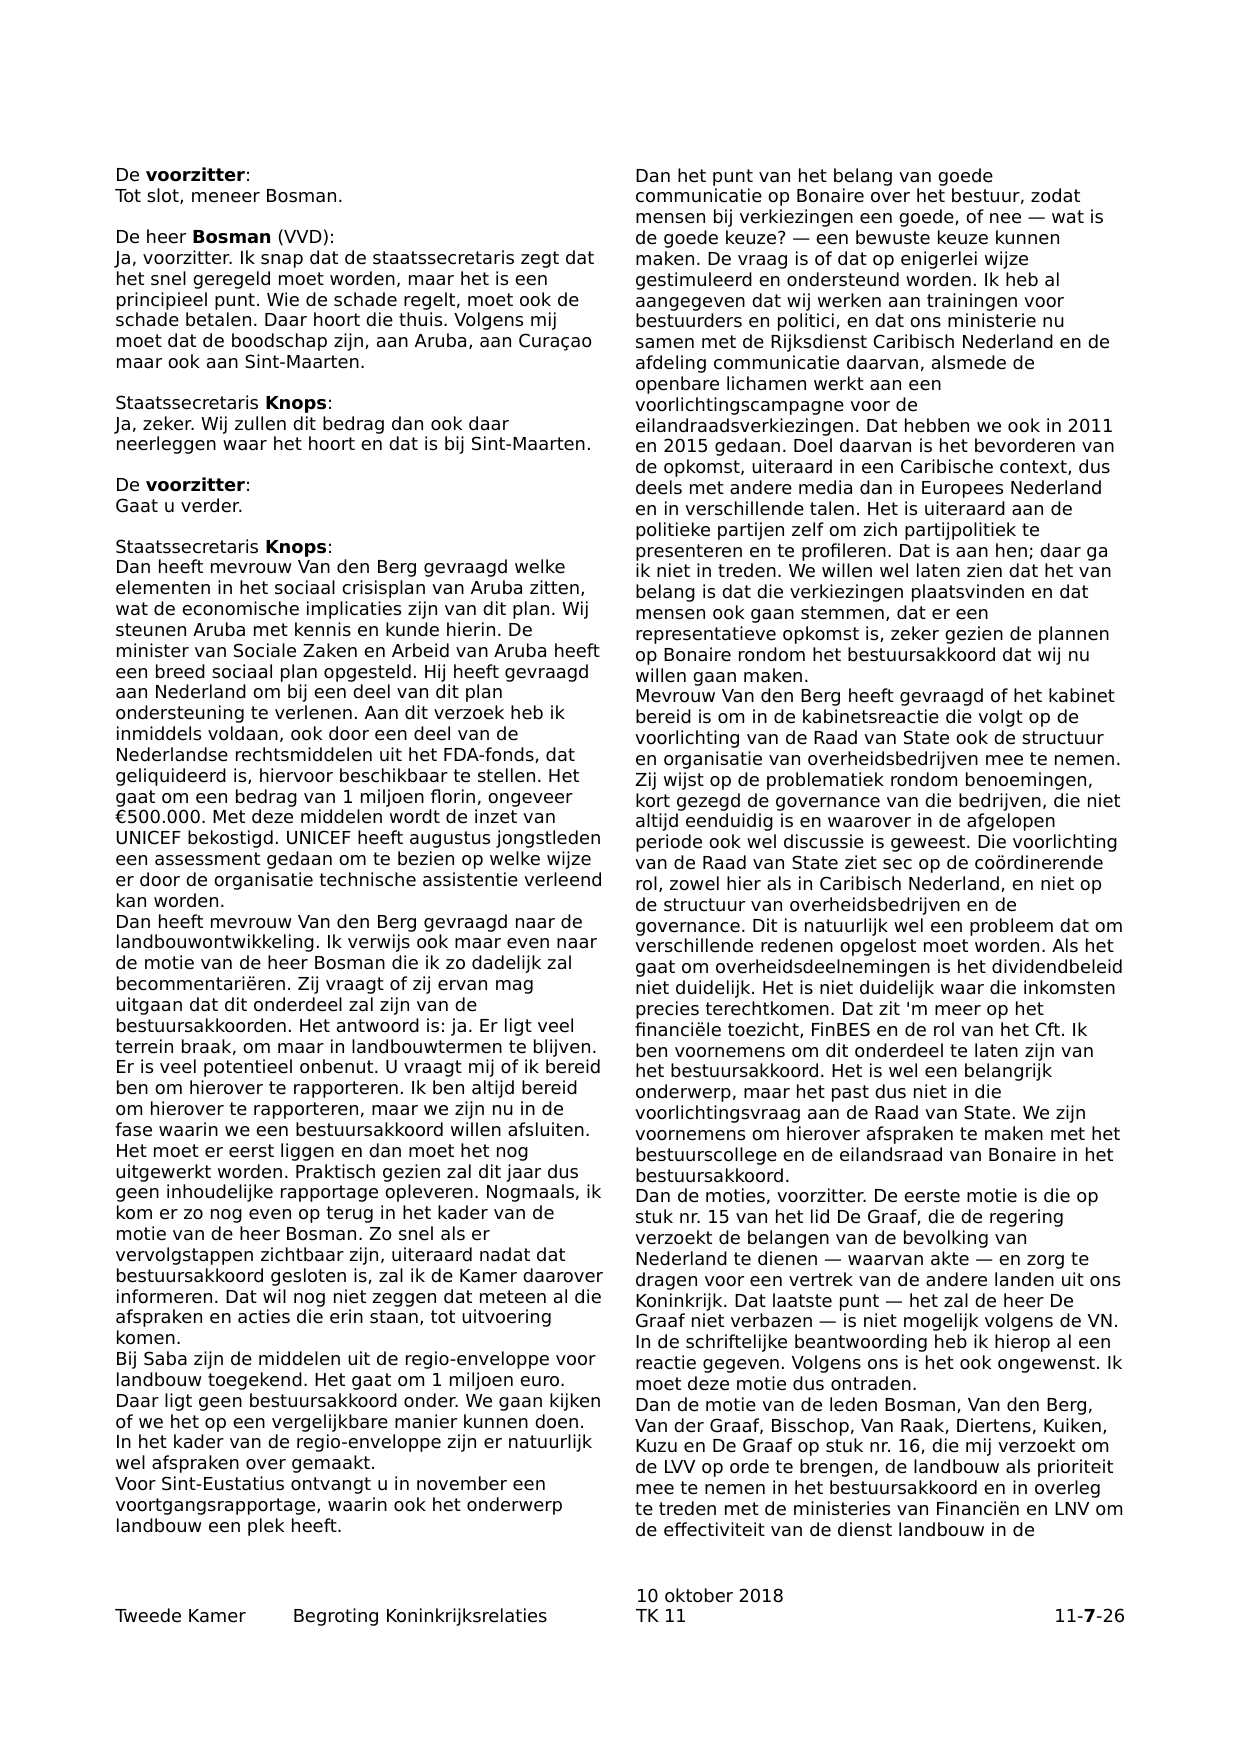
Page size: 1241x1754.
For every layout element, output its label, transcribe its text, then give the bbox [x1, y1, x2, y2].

text Ja, voorzitter. Ik snap dat de staatssecretaris zegt dat het snel geregeld moet worden, maar het is een principieel punt. Wie de schade regelt, moet ook de schade betalen. Daar hoort die thuis. Volgens mij moet dat de boodschap zijn, aan Aruba, aan Curaçao maar ook aan Sint-Maarten. [115, 248, 605, 373]
text De heer Bosman (VVD): [115, 227, 605, 248]
text Voor Sint-Eustatius ontvangt u in november een voortgangsrapportage, waarin ook het onderwerp landbouw een plek heeft. [115, 1474, 605, 1536]
text Dan de moties, voorzitter. De eerste motie is die op stuk nr. 15 van het lid De Graaf, die de regering verzoekt de belangen van de bevolking van Nederland te dienen — waarvan akte — en zorg te dragen voor een vertrek van de andere landen uit ons Koninkrijk. Dat laatste punt — het zal de heer De Graaf niet verbazen — is niet mogelijk volgens de VN. In de schriftelijke beantwoording heb ik hierop al een reactie gegeven. Volgens ons is het ook ongewenst. Ik moet deze motie dus ontraden. [635, 1186, 1125, 1394]
text Gaat u verder. [115, 496, 605, 517]
text Tot slot, meneer Bosman. [115, 186, 605, 207]
text De voorzitter: [115, 165, 605, 186]
text Bij Saba zijn de middelen uit de regio-enveloppe voor landbouw toegekend. Het gaat om 1 miljoen euro. Daar ligt geen bestuursakkoord onder. We gaan kijken of we het op een vergelijkbare manier kunnen doen. In het kader van de regio-enveloppe zijn er natuurlijk wel afspraken over gemaakt. [115, 1349, 605, 1474]
text Dan heeft mevrouw Van den Berg gevraagd welke elementen in het sociaal crisisplan van Aruba zitten, wat de economische implicaties zijn van dit plan. Wij steunen Aruba met kennis en kunde hierin. De minister van Sociale Zaken en Arbeid van Aruba heeft een breed sociaal plan opgesteld. Hij heeft gevraagd aan Nederland om bij een deel van dit plan ondersteuning te verlenen. Aan dit verzoek heb ik inmiddels voldaan, ook door een deel van de Nederlandse rechtsmiddelen uit het FDA-fonds, dat geliquideerd is, hiervoor beschikbaar te stellen. Het gaat om een bedrag van 1 miljoen florin, ongeveer €500.000. Met deze middelen wordt de inzet van UNICEF bekostigd. UNICEF heeft augustus jongstleden een assessment gedaan om te bezien op welke wijze er door de organisatie technische assistentie verleend kan worden. [115, 557, 605, 911]
text Mevrouw Van den Berg heeft gevraagd of het kabinet bereid is om in de kabinetsreactie die volgt op de voorlichting van de Raad van State ook de structuur en organisatie van overheidsbedrijven mee te nemen. Zij wijst op de problematiek rondom benoemingen, kort gezegd de governance van die bedrijven, die niet altijd eenduidig is en waarover in de afgelopen periode ook wel discussie is geweest. Die voorlichting van de Raad van State ziet sec op de coördinerende rol, zowel hier als in Caribisch Nederland, en niet op de structuur van overheidsbedrijven en de governance. Dit is natuurlijk wel een probleem dat om verschillende redenen opgelost moet worden. Als het gaat om overheidsdeelnemingen is het dividendbeleid niet duidelijk. Het is niet duidelijk waar die inkomsten precies terechtkomen. Dat zit 'm meer op het financiële toezicht, FinBES en de rol van het Cft. Ik ben voornemens om dit onderdeel te laten zijn van het bestuursakkoord. Het is wel een belangrijk onderwerp, maar het past dus niet in die voorlichtingsvraag aan de Raad van State. We zijn voornemens om hierover afspraken te maken met het bestuurscollege en de eilandsraad van Bonaire in het bestuursakkoord. [635, 686, 1125, 1186]
text Dan de motie van de leden Bosman, Van den Berg, Van der Graaf, Bisschop, Van Raak, Diertens, Kuiken, Kuzu en De Graaf op stuk nr. 16, die mij verzoekt om de LVV op orde te brengen, de landbouw als prioriteit mee te nemen in het bestuursakkoord en in overleg te treden met de ministeries van Financiën en LNV om de effectiviteit van de dienst landbouw in de [635, 1394, 1125, 1540]
text Dan heeft mevrouw Van den Berg gevraagd naar de landbouwontwikkeling. Ik verwijs ook maar even naar de motie van de heer Bosman die ik zo dadelijk zal becommentariëren. Zij vraagt of zij ervan mag uitgaan dat dit onderdeel zal zijn van de bestuursakkoorden. Het antwoord is: ja. Er ligt veel terrein braak, om maar in landbouwtermen te blijven. Er is veel potentieel onbenut. U vraagt mij of ik bereid ben om hierover te rapporteren. Ik ben altijd bereid om hierover te rapporteren, maar we zijn nu in de fase waarin we een bestuursakkoord willen afsluiten. Het moet er eerst liggen en dan moet het nog uitgewerkt worden. Praktisch gezien zal dit jaar dus geen inhoudelijke rapportage opleveren. Nogmaals, ik kom er zo nog even op terug in het kader van de motie van de heer Bosman. Zo snel als er vervolgstappen zichtbaar zijn, uiteraard nadat dat bestuursakkoord gesloten is, zal ik de Kamer daarover informeren. Dat wil nog niet zeggen dat meteen al die afspraken en acties die erin staan, tot uitvoering komen. [115, 911, 605, 1349]
text Staatssecretaris Knops: [115, 537, 605, 557]
text Ja, zeker. Wij zullen dit bedrag dan ook daar neerleggen waar het hoort en dat is bij Sint-Maarten. [115, 413, 605, 455]
text De voorzitter: [115, 475, 605, 496]
text Dan het punt van het belang van goede communicatie op Bonaire over het bestuur, zodat mensen bij verkiezingen een goede, of nee — wat is de goede keuze? — een bewuste keuze kunnen maken. De vraag is of dat op enigerlei wijze gestimuleerd en ondersteund worden. Ik heb al aangegeven dat wij werken aan trainingen voor bestuurders en politici, en dat ons ministerie nu samen met de Rijksdienst Caribisch Nederland en de afdeling communicatie daarvan, alsmede de openbare lichamen werkt aan een voorlichtingscampagne voor de eilandraadsverkiezingen. Dat hebben we ook in 2011 en 2015 gedaan. Doel daarvan is het bevorderen van de opkomst, uiteraard in een Caribische context, dus deels met andere media dan in Europees Nederland en in verschillende talen. Het is uiteraard aan de politieke partijen zelf om zich partijpolitiek te presenteren en te profileren. Dat is aan hen; daar ga ik niet in treden. We willen wel laten zien dat het van belang is dat die verkiezingen plaatsvinden en dat mensen ook gaan stemmen, dat er een representatieve opkomst is, zeker gezien de plannen op Bonaire rondom het bestuursakkoord dat wij nu willen gaan maken. [635, 165, 1125, 686]
text Staatssecretaris Knops: [115, 393, 605, 413]
